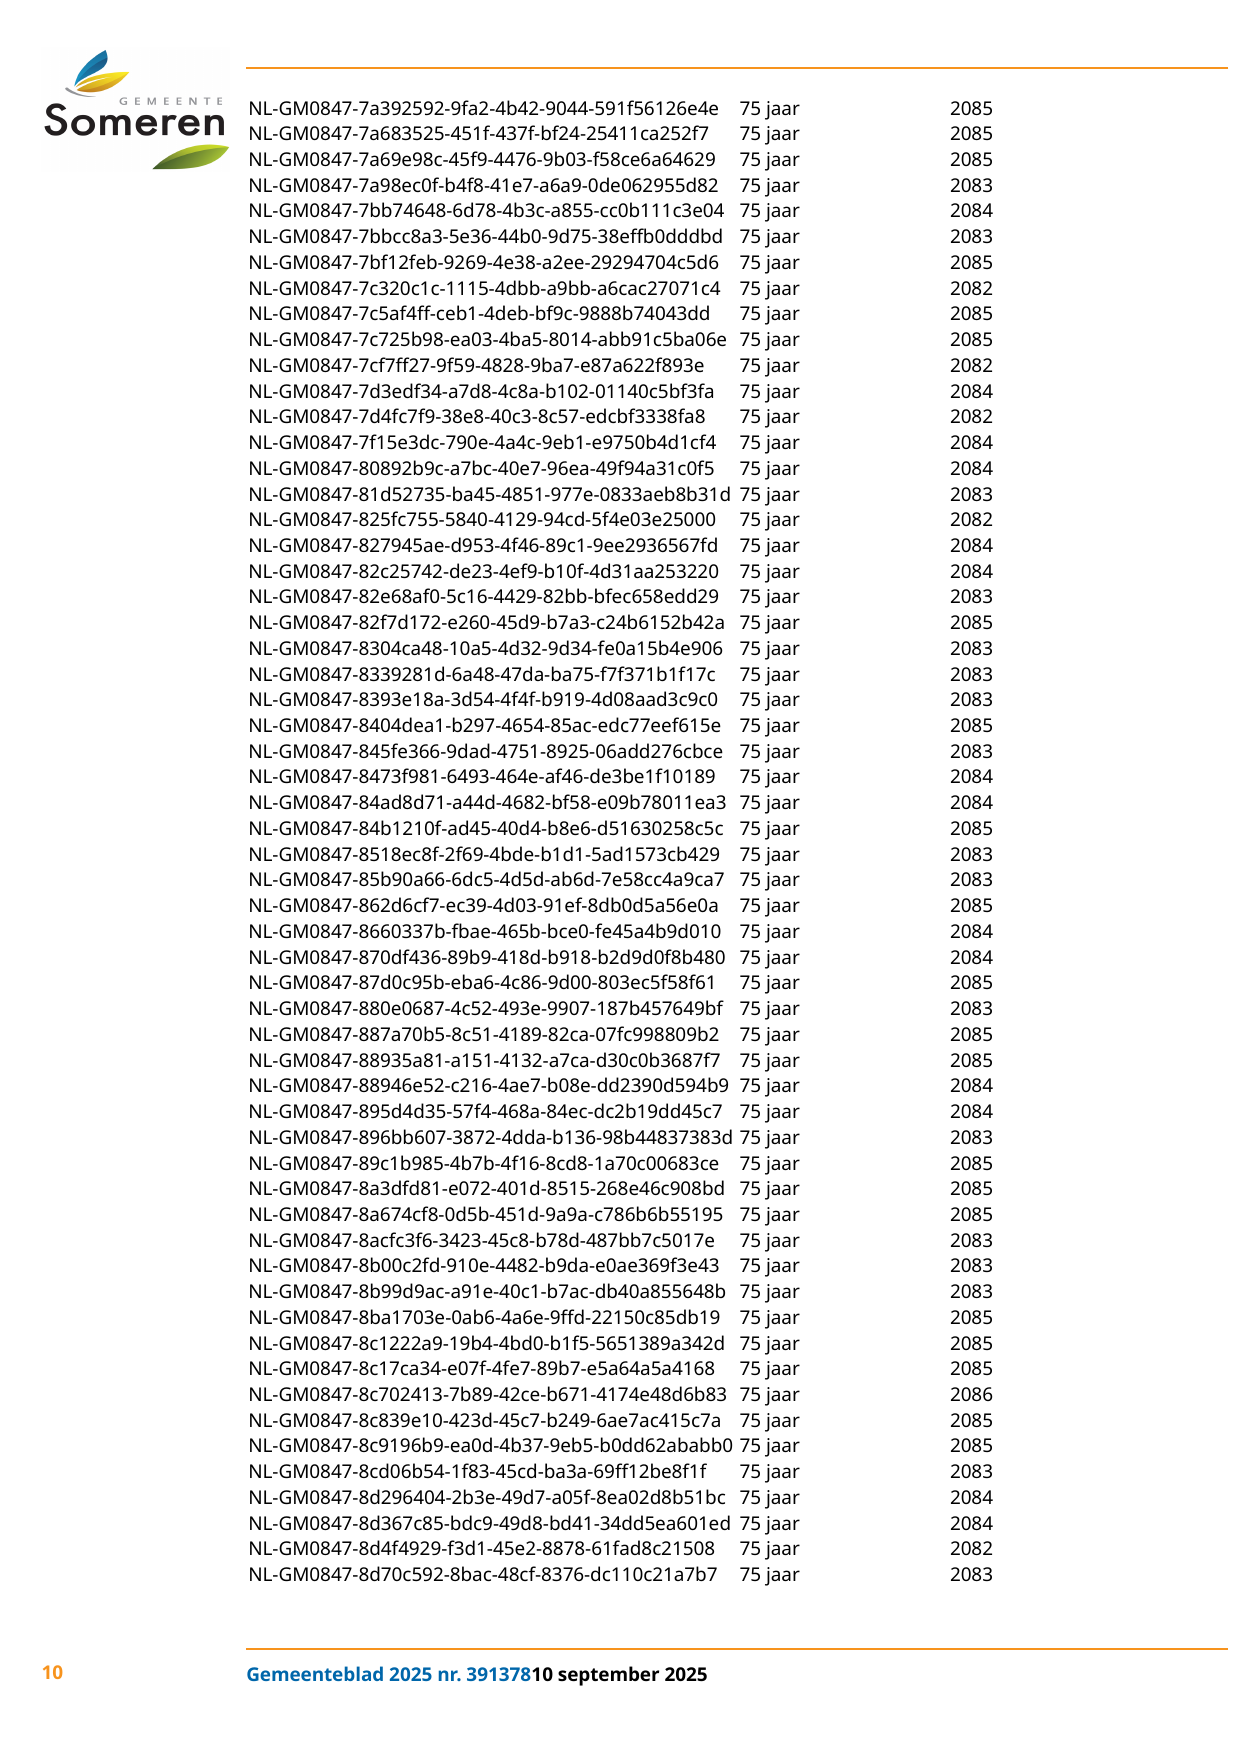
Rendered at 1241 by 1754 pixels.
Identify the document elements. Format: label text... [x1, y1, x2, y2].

table_cell NL-GM0847-7c5af4ff-ceb1-4deb-bf9c-9888b74043dd [248, 301, 739, 326]
table_cell 2085 [950, 1047, 1152, 1072]
table_cell 2083 [950, 841, 1152, 867]
table_cell NL-GM0847-8b99d9ac-a91e-40c1-b7ac-db40a855648b [248, 1278, 739, 1304]
table_cell 75 jaar [739, 404, 950, 429]
table_cell 2086 [950, 1381, 1152, 1407]
table_cell 2082 [950, 275, 1152, 301]
table_cell NL-GM0847-8c839e10-423d-45c7-b249-6ae7ac415c7a [248, 1407, 739, 1433]
table_cell 75 jaar [739, 1175, 950, 1201]
table_cell 2084 [950, 198, 1152, 223]
table_cell NL-GM0847-8cd06b54-1f83-45cd-ba3a-69ff12be8f1f [248, 1459, 739, 1484]
table_cell 75 jaar [739, 1150, 950, 1175]
table_cell 2083 [950, 172, 1152, 198]
table_cell NL-GM0847-8d70c592-8bac-48cf-8376-dc110c21a7b7 [248, 1561, 739, 1587]
table_cell 75 jaar [739, 455, 950, 481]
table_cell NL-GM0847-8c702413-7b89-42ce-b671-4174e48d6b83 [248, 1381, 739, 1407]
table_cell 75 jaar [739, 275, 950, 301]
table_cell NL-GM0847-8660337b-fbae-465b-bce0-fe45a4b9d010 [248, 918, 739, 944]
table_cell 2085 [950, 301, 1152, 326]
table_cell 2083 [950, 224, 1152, 249]
table_cell 2083 [950, 687, 1152, 712]
table_cell NL-GM0847-7c320c1c-1115-4dbb-a9bb-a6cac27071c4 [248, 275, 739, 301]
table_cell 2085 [950, 1407, 1152, 1433]
table_cell 75 jaar [739, 738, 950, 764]
table_cell 2083 [950, 635, 1152, 661]
table_cell NL-GM0847-7a69e98c-45f9-4476-9b03-f58ce6a64629 [248, 146, 739, 172]
table_cell NL-GM0847-8c17ca34-e07f-4fe7-89b7-e5a64a5a4168 [248, 1356, 739, 1381]
table_cell NL-GM0847-827945ae-d953-4f46-89c1-9ee2936567fd [248, 532, 739, 558]
table_cell 2083 [950, 1124, 1152, 1150]
table_cell 2082 [950, 352, 1152, 378]
table_cell NL-GM0847-7a392592-9fa2-4b42-9044-591f56126e4e [248, 95, 739, 121]
table_cell NL-GM0847-8c1222a9-19b4-4bd0-b1f5-5651389a342d [248, 1330, 739, 1356]
table_cell NL-GM0847-887a70b5-8c51-4189-82ca-07fc998809b2 [248, 1021, 739, 1047]
table_cell NL-GM0847-7d3edf34-a7d8-4c8a-b102-01140c5bf3fa [248, 378, 739, 403]
table_cell NL-GM0847-895d4d35-57f4-468a-84ec-dc2b19dd45c7 [248, 1098, 739, 1124]
table_cell 75 jaar [739, 121, 950, 146]
table_cell 75 jaar [739, 1201, 950, 1227]
table_cell 2085 [950, 326, 1152, 352]
table_cell 75 jaar [739, 687, 950, 712]
table_cell 2083 [950, 661, 1152, 687]
table_cell 2084 [950, 944, 1152, 969]
table_cell 2085 [950, 609, 1152, 635]
table_cell NL-GM0847-8ba1703e-0ab6-4a6e-9ffd-22150c85db19 [248, 1304, 739, 1330]
table_cell 2085 [950, 121, 1152, 146]
table_cell 2084 [950, 1484, 1152, 1510]
table_cell NL-GM0847-82e68af0-5c16-4429-82bb-bfec658edd29 [248, 584, 739, 609]
table_cell 2085 [950, 893, 1152, 918]
table_cell NL-GM0847-82f7d172-e260-45d9-b7a3-c24b6152b42a [248, 609, 739, 635]
table_cell 2084 [950, 1098, 1152, 1124]
table_cell 2085 [950, 1433, 1152, 1458]
table_cell 75 jaar [739, 146, 950, 172]
table_cell 2082 [950, 404, 1152, 429]
table_cell 75 jaar [739, 95, 950, 121]
table_cell 75 jaar [739, 1098, 950, 1124]
table_cell NL-GM0847-8a3dfd81-e072-401d-8515-268e46c908bd [248, 1175, 739, 1201]
table_cell 2085 [950, 1356, 1152, 1381]
table_cell 75 jaar [739, 1510, 950, 1536]
table_cell 75 jaar [739, 1021, 950, 1047]
table_cell 75 jaar [739, 1227, 950, 1253]
table_cell 2084 [950, 1510, 1152, 1536]
table_cell 2083 [950, 1253, 1152, 1278]
table_cell 2083 [950, 1278, 1152, 1304]
table_cell 75 jaar [739, 481, 950, 506]
table_cell 75 jaar [739, 1536, 950, 1561]
table_cell NL-GM0847-84b1210f-ad45-40d4-b8e6-d51630258c5c [248, 815, 739, 841]
table_cell NL-GM0847-84ad8d71-a44d-4682-bf58-e09b78011ea3 [248, 790, 739, 815]
table_cell 75 jaar [739, 1356, 950, 1381]
table_cell 2083 [950, 1227, 1152, 1253]
table_cell 75 jaar [739, 609, 950, 635]
table_cell NL-GM0847-870df436-89b9-418d-b918-b2d9d0f8b480 [248, 944, 739, 969]
table_cell NL-GM0847-87d0c95b-eba6-4c86-9d00-803ec5f58f61 [248, 970, 739, 995]
table_cell NL-GM0847-81d52735-ba45-4851-977e-0833aeb8b31d [248, 481, 739, 506]
table_cell 75 jaar [739, 867, 950, 892]
table_cell NL-GM0847-7bb74648-6d78-4b3c-a855-cc0b111c3e04 [248, 198, 739, 223]
table_cell 75 jaar [739, 970, 950, 995]
table_cell 2084 [950, 455, 1152, 481]
table_cell 75 jaar [739, 712, 950, 738]
table_cell 75 jaar [739, 198, 950, 223]
table_cell NL-GM0847-862d6cf7-ec39-4d03-91ef-8db0d5a56e0a [248, 893, 739, 918]
table_cell 75 jaar [739, 249, 950, 275]
table_cell NL-GM0847-7a98ec0f-b4f8-41e7-a6a9-0de062955d82 [248, 172, 739, 198]
table_cell 2084 [950, 764, 1152, 789]
table_cell NL-GM0847-825fc755-5840-4129-94cd-5f4e03e25000 [248, 506, 739, 532]
table_cell 2085 [950, 1150, 1152, 1175]
table_cell 2084 [950, 558, 1152, 584]
table_cell 75 jaar [739, 1073, 950, 1098]
table_cell 75 jaar [739, 918, 950, 944]
table_cell 75 jaar [739, 429, 950, 455]
table_cell NL-GM0847-7bbcc8a3-5e36-44b0-9d75-38effb0dddbd [248, 224, 739, 249]
table_cell 75 jaar [739, 506, 950, 532]
table_cell 2085 [950, 815, 1152, 841]
table_cell NL-GM0847-7cf7ff27-9f59-4828-9ba7-e87a622f893e [248, 352, 739, 378]
table_cell NL-GM0847-896bb607-3872-4dda-b136-98b44837383d [248, 1124, 739, 1150]
table_cell 75 jaar [739, 1484, 950, 1510]
table_cell 75 jaar [739, 1124, 950, 1150]
table_cell NL-GM0847-80892b9c-a7bc-40e7-96ea-49f94a31c0f5 [248, 455, 739, 481]
table_cell 2083 [950, 481, 1152, 506]
table_cell NL-GM0847-7f15e3dc-790e-4a4c-9eb1-e9750b4d1cf4 [248, 429, 739, 455]
table_cell 2083 [950, 738, 1152, 764]
table_cell 75 jaar [739, 790, 950, 815]
table_cell 2084 [950, 1073, 1152, 1098]
table_cell 75 jaar [739, 326, 950, 352]
table_cell 2083 [950, 1561, 1152, 1587]
table_cell NL-GM0847-8b00c2fd-910e-4482-b9da-e0ae369f3e43 [248, 1253, 739, 1278]
table_cell NL-GM0847-7d4fc7f9-38e8-40c3-8c57-edcbf3338fa8 [248, 404, 739, 429]
table_cell 2085 [950, 146, 1152, 172]
table_cell NL-GM0847-88946e52-c216-4ae7-b08e-dd2390d594b9 [248, 1073, 739, 1098]
table_cell 2084 [950, 429, 1152, 455]
table_cell 75 jaar [739, 944, 950, 969]
table_cell NL-GM0847-89c1b985-4b7b-4f16-8cd8-1a70c00683ce [248, 1150, 739, 1175]
table_cell 75 jaar [739, 893, 950, 918]
table_cell NL-GM0847-7bf12feb-9269-4e38-a2ee-29294704c5d6 [248, 249, 739, 275]
table_cell 2082 [950, 506, 1152, 532]
table_cell 2085 [950, 1021, 1152, 1047]
table_cell 75 jaar [739, 172, 950, 198]
table_cell NL-GM0847-8518ec8f-2f69-4bde-b1d1-5ad1573cb429 [248, 841, 739, 867]
table_cell 2085 [950, 1330, 1152, 1356]
table_cell 75 jaar [739, 815, 950, 841]
table_cell 75 jaar [739, 378, 950, 403]
table_cell 2085 [950, 1175, 1152, 1201]
table_cell 2085 [950, 249, 1152, 275]
table_cell 2083 [950, 1459, 1152, 1484]
table_cell NL-GM0847-8d4f4929-f3d1-45e2-8878-61fad8c21508 [248, 1536, 739, 1561]
table_cell 75 jaar [739, 558, 950, 584]
table_cell 2084 [950, 378, 1152, 403]
table_cell 75 jaar [739, 1459, 950, 1484]
table_cell 75 jaar [739, 1304, 950, 1330]
table_cell NL-GM0847-82c25742-de23-4ef9-b10f-4d31aa253220 [248, 558, 739, 584]
table_cell 75 jaar [739, 301, 950, 326]
table_cell 75 jaar [739, 1433, 950, 1458]
table_cell 75 jaar [739, 1561, 950, 1587]
table_cell 2085 [950, 95, 1152, 121]
table_cell NL-GM0847-88935a81-a151-4132-a7ca-d30c0b3687f7 [248, 1047, 739, 1072]
table_cell 75 jaar [739, 635, 950, 661]
table_cell 75 jaar [739, 352, 950, 378]
table_cell 75 jaar [739, 1330, 950, 1356]
table_cell 2085 [950, 970, 1152, 995]
table_cell NL-GM0847-8393e18a-3d54-4f4f-b919-4d08aad3c9c0 [248, 687, 739, 712]
table_cell 2085 [950, 712, 1152, 738]
table_cell 2083 [950, 995, 1152, 1021]
table_cell 75 jaar [739, 995, 950, 1021]
table_cell 2083 [950, 867, 1152, 892]
table_cell 2085 [950, 1201, 1152, 1227]
table_cell 75 jaar [739, 584, 950, 609]
table_cell 75 jaar [739, 224, 950, 249]
table_cell 2085 [950, 1304, 1152, 1330]
table_cell NL-GM0847-7a683525-451f-437f-bf24-25411ca252f7 [248, 121, 739, 146]
table_cell 2084 [950, 790, 1152, 815]
table_cell 75 jaar [739, 1278, 950, 1304]
table_cell NL-GM0847-845fe366-9dad-4751-8925-06add276cbce [248, 738, 739, 764]
table_cell NL-GM0847-8c9196b9-ea0d-4b37-9eb5-b0dd62ababb0 [248, 1433, 739, 1458]
table_cell 75 jaar [739, 841, 950, 867]
table_cell 75 jaar [739, 764, 950, 789]
table_cell NL-GM0847-8304ca48-10a5-4d32-9d34-fe0a15b4e906 [248, 635, 739, 661]
table_cell 2084 [950, 532, 1152, 558]
table_cell NL-GM0847-8acfc3f6-3423-45c8-b78d-487bb7c5017e [248, 1227, 739, 1253]
picture [41, 47, 231, 172]
table_cell NL-GM0847-8339281d-6a48-47da-ba75-f7f371b1f17c [248, 661, 739, 687]
table_cell 75 jaar [739, 1253, 950, 1278]
table_cell 2082 [950, 1536, 1152, 1561]
table_cell NL-GM0847-880e0687-4c52-493e-9907-187b457649bf [248, 995, 739, 1021]
table_cell NL-GM0847-7c725b98-ea03-4ba5-8014-abb91c5ba06e [248, 326, 739, 352]
table_cell NL-GM0847-85b90a66-6dc5-4d5d-ab6d-7e58cc4a9ca7 [248, 867, 739, 892]
table_cell 75 jaar [739, 661, 950, 687]
table_cell NL-GM0847-8d367c85-bdc9-49d8-bd41-34dd5ea601ed [248, 1510, 739, 1536]
table_cell NL-GM0847-8404dea1-b297-4654-85ac-edc77eef615e [248, 712, 739, 738]
table_cell 2084 [950, 918, 1152, 944]
table_cell NL-GM0847-8a674cf8-0d5b-451d-9a9a-c786b6b55195 [248, 1201, 739, 1227]
table_cell NL-GM0847-8d296404-2b3e-49d7-a05f-8ea02d8b51bc [248, 1484, 739, 1510]
table_cell 75 jaar [739, 1047, 950, 1072]
table_cell 75 jaar [739, 532, 950, 558]
table_cell 75 jaar [739, 1407, 950, 1433]
table_cell 2083 [950, 584, 1152, 609]
table_cell NL-GM0847-8473f981-6493-464e-af46-de3be1f10189 [248, 764, 739, 789]
table_cell 75 jaar [739, 1381, 950, 1407]
